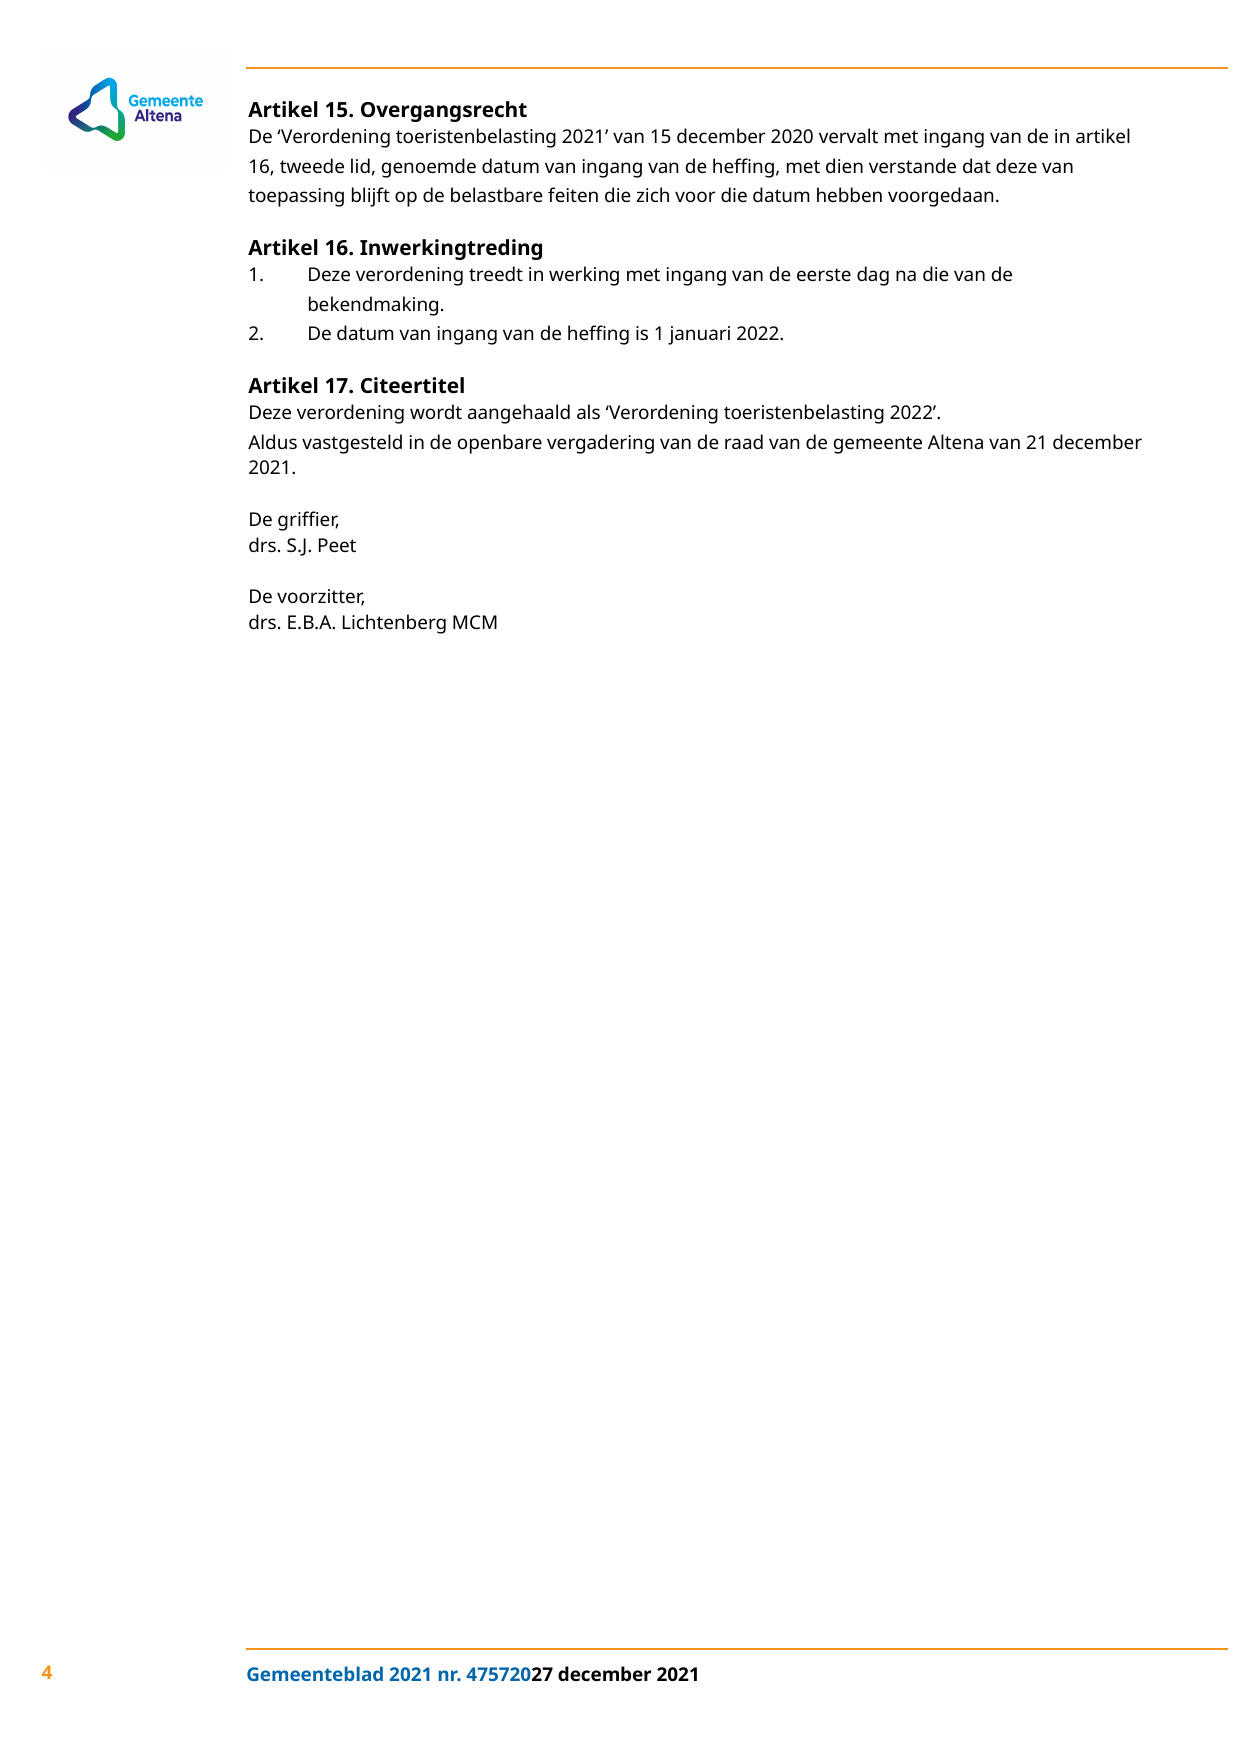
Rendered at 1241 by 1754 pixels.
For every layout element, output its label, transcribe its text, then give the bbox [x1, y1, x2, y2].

text Artikel 17. Citeertitel [248, 371, 1152, 399]
text De ‘Verordening toeristenbelasting 2021’ van 15 december 2020 vervalt met ingang van de in artikel 16, tweede lid, genoemde datum van ingang van de heffing, met dien verstande dat deze van toepassing blijft op de belastbare feiten die zich voor die datum hebben voorgedaan. [248, 123, 1152, 208]
text drs. S.J. Peet [248, 532, 1152, 557]
list Deze verordening treedt in werking met ingang van de eerste dag na die van de bekendmaking. [248, 261, 1152, 317]
text Artikel 16. Inwerkingtreding [248, 233, 1152, 261]
picture [41, 47, 231, 172]
text Aldus vastgesteld in de openbare vergadering van de raad van de gemeente Altena van 21 december 2021. [248, 429, 1152, 480]
text drs. E.B.A. Lichtenberg MCM [248, 609, 1152, 635]
text De voorzitter, [248, 583, 1152, 609]
text Artikel 15. Overgangsrecht [248, 95, 1152, 123]
text De griffier, [248, 506, 1152, 532]
list De datum van ingang van de heffing is 1 januari 2022. [248, 320, 1152, 346]
text Deze verordening wordt aangehaald als ‘Verordening toeristenbelasting 2022’. [248, 399, 1152, 425]
